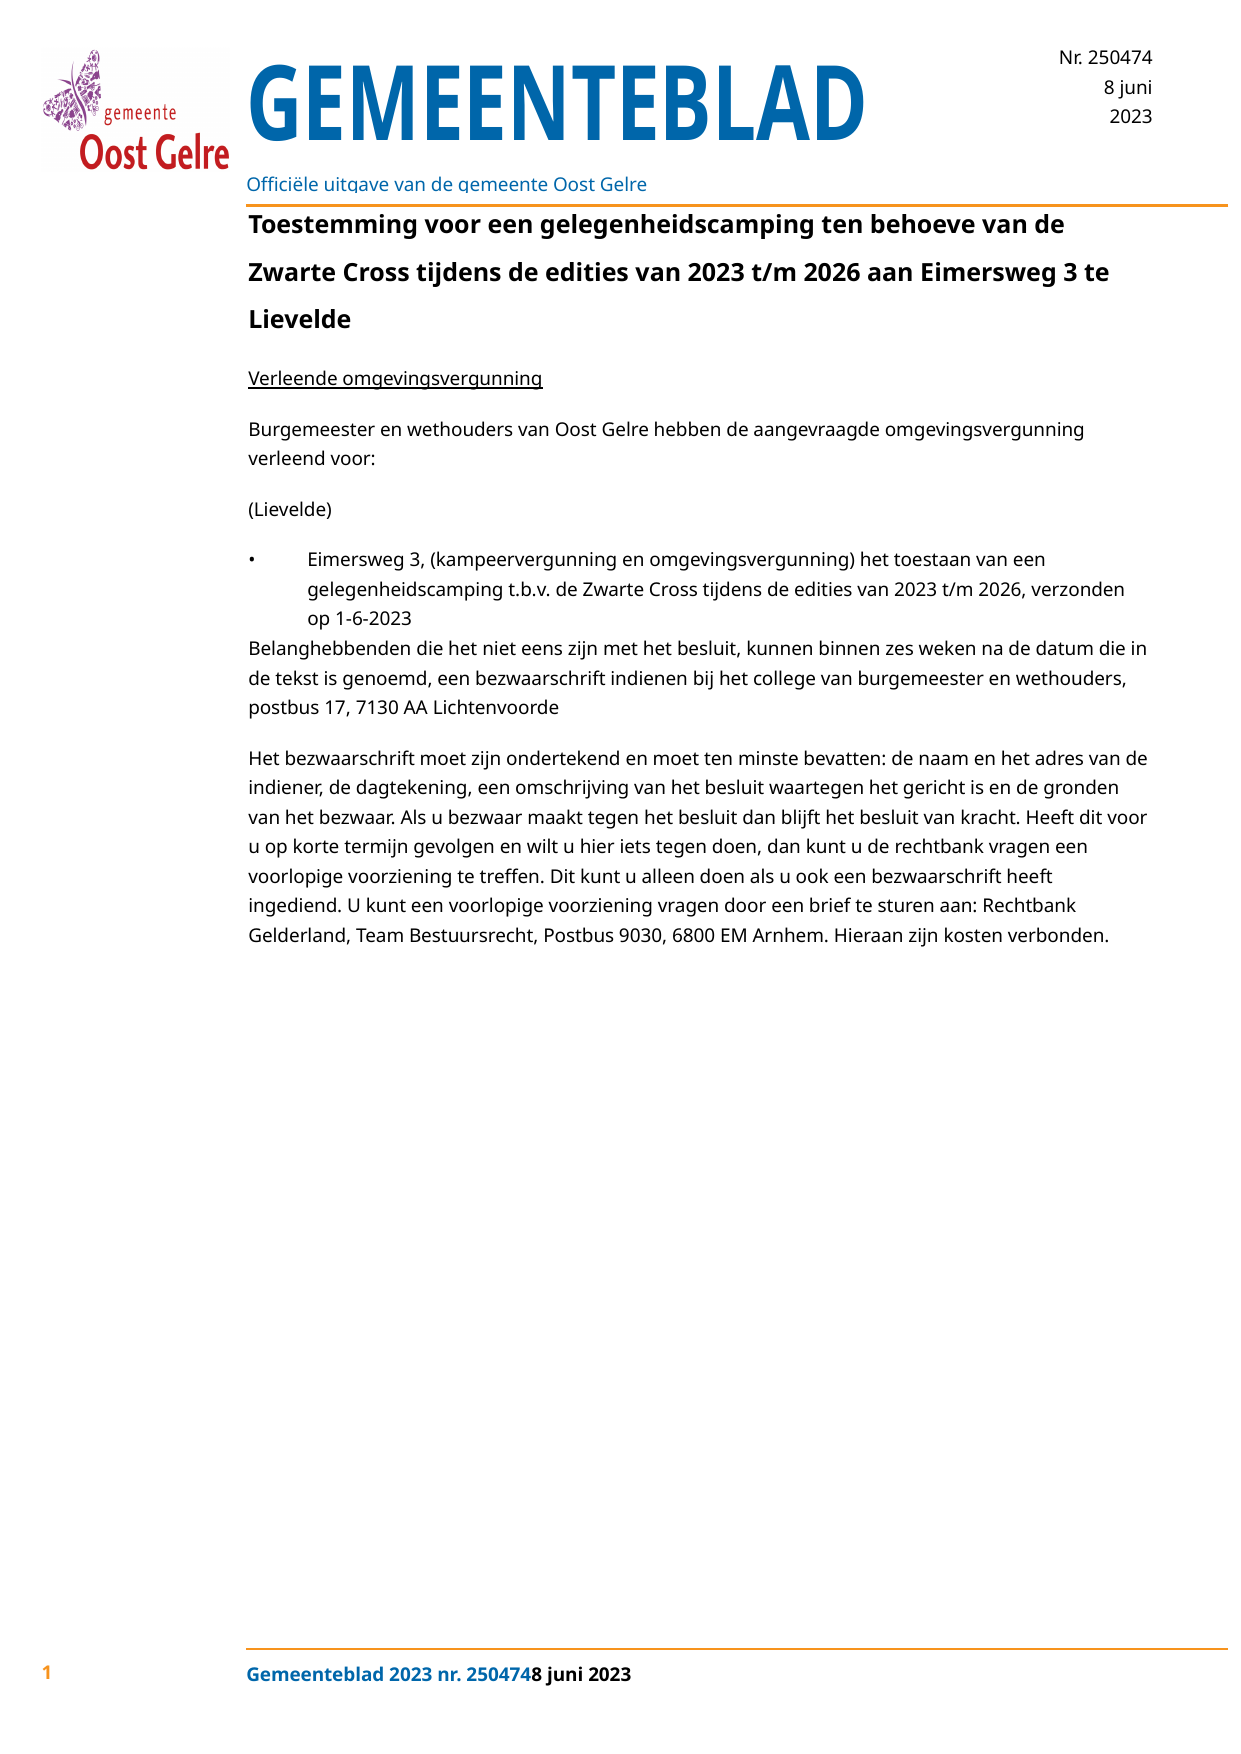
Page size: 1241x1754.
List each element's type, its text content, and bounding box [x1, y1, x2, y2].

picture [41, 47, 231, 172]
text Toestemming voor een gelegenheidscamping ten behoeve van de Zwarte Cross tijdens de edities van 2023 t/m 2026 aan Eimersweg 3 te Lievelde [248, 207, 1152, 336]
text Het bezwaarschrift moet zijn ondertekend en moet ten minste bevatten: de naam en het adres van de indiener, de dagtekening, een omschrijving van het besluit waartegen het gericht is en de gronden van het bezwaar. Als u bezwaar maakt tegen het besluit dan blijft het besluit van kracht. Heeft dit voor u op korte termijn gevolgen en wilt u hier iets tegen doen, dan kunt u de rechtbank vragen een voorlopige voorziening te treffen. Dit kunt u alleen doen als u ook een bezwaarschrift heeft ingediend. U kunt een voorlopige voorziening vragen door een brief te sturen aan: Rechtbank Gelderland, Team Bestuursrecht, Postbus 9030, 6800 EM Arnhem. Hieraan zijn kosten verbonden. [248, 745, 1152, 948]
text (Lievelde) [248, 496, 1152, 522]
text Burgemeester en wethouders van Oost Gelre hebben de aangevraagde omgevingsvergunning verleend voor: [248, 416, 1152, 471]
text Verleende omgevingsvergunning [248, 366, 1152, 391]
list Eimersweg 3, (kampeervergunning en omgevingsvergunning) het toestaan van een gelegenheidscamping t.b.v. de Zwarte Cross tijdens de edities van 2023 t/m 2026, verzonden op 1-6-2023 [248, 546, 1152, 631]
text Belanghebbenden die het niet eens zijn met het besluit, kunnen binnen zes weken na de datum die in de tekst is genoemd, een bezwaarschrift indienen bij het college van burgemeester en wethouders, postbus 17, 7130 AA Lichtenvoorde [248, 635, 1152, 720]
